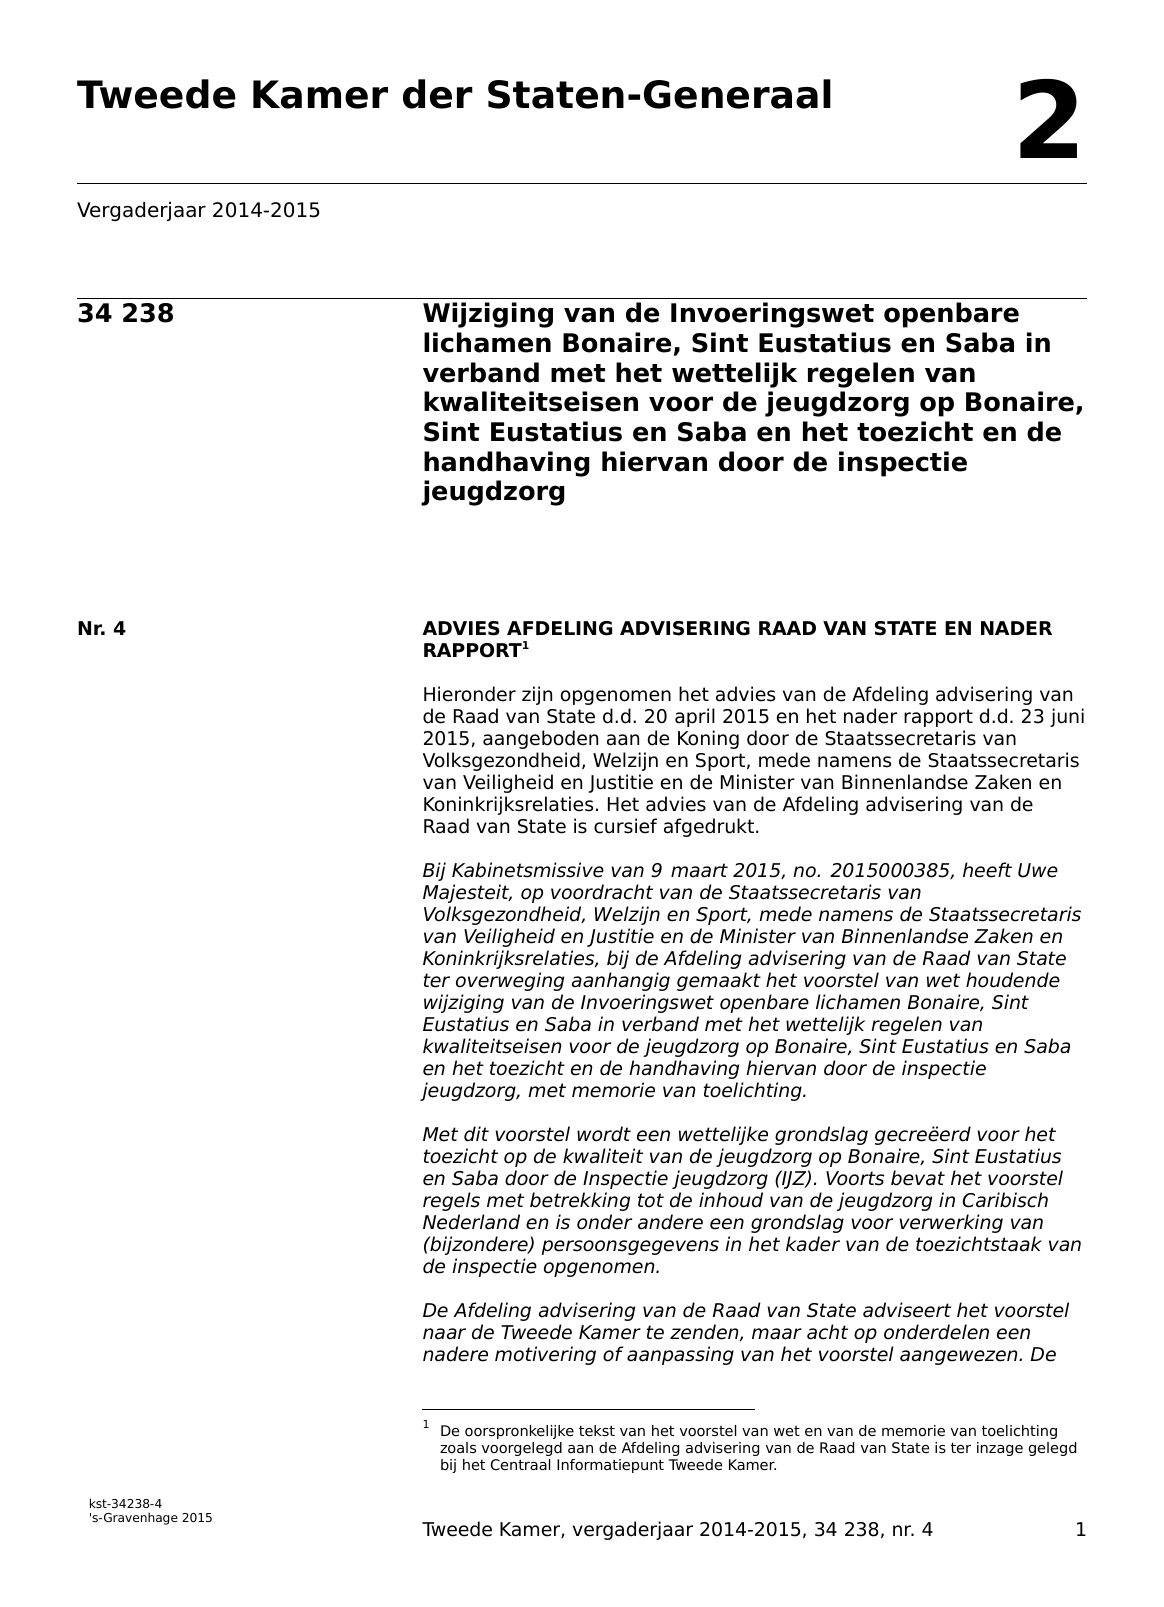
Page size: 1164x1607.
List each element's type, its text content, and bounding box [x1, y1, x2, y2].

table_header Tweede Kamer der Staten-Generaal [77, 59, 886, 183]
subtitle 34 238 Wijziging van de Invoeringswet openbare lichamen Bonaire, Sint Eustatius en Saba in verband met het wettelijk regelen van kwaliteitseisen voor de jeugdzorg op Bonaire, Sint Eustatius en Saba en het toezicht en de handhaving hiervan door de inspectie jeugdzorg [77, 299, 1087, 507]
text Bij Kabinetsmissive van 9 maart 2015, no. 2015000385, heeft Uwe Majesteit, op voordracht van de Staatssecretaris van Volksgezondheid, Welzijn en Sport, mede namens de Staatssecretaris van Veiligheid en Justitie en de Minister van Binnenlandse Zaken en Koninkrijksrelaties, bij de Afdeling advisering van de Raad van State ter overweging aanhangig gemaakt het voorstel van wet houdende wijziging van de Invoeringswet openbare lichamen Bonaire, Sint Eustatius en Saba in verband met het wettelijk regelen van kwaliteitseisen voor de jeugdzorg op Bonaire, Sint Eustatius en Saba en het toezicht en de handhaving hiervan door de inspectie jeugdzorg, met memorie van toelichting. [422, 860, 1087, 1102]
text Hieronder zijn opgenomen het advies van de Afdeling advisering van de Raad van State d.d. 20 april 2015 en het nader rapport d.d. 23 juni 2015, aangeboden aan de Koning door de Staatssecretaris van Volksgezondheid, Welzijn en Sport, mede namens de Staatssecretaris van Veiligheid en Justitie en de Minister van Binnenlandse Zaken en Koninkrijksrelaties. Het advies van de Afdeling advisering van de Raad van State is cursief afgedrukt. [422, 684, 1087, 838]
text De oorspronkelijke tekst van het voorstel van wet en van de memorie van toelichting zoals voorgelegd aan de Afdeling advisering van de Raad van State is ter inzage gelegd bij het Centraal Informatiepunt Tweede Kamer. [422, 1418, 1087, 1474]
text 's-Gravenhage 2015 [88, 1511, 323, 1525]
text Met dit voorstel wordt een wettelijke grondslag gecreëerd voor het toezicht op de kwaliteit van de jeugdzorg op Bonaire, Sint Eustatius en Saba door de Inspectie jeugdzorg (IJZ). Voorts bevat het voorstel regels met betrekking tot de inhoud van de jeugdzorg in Caribisch Nederland en is onder andere een grondslag voor verwerking van (bijzondere) persoonsgegevens in het kader van de toezichtstaak van de inspectie opgenomen. [422, 1124, 1087, 1278]
text kst-34238-4 [88, 1497, 323, 1511]
table_cell Vergaderjaar 2014-2015 [77, 184, 1087, 298]
subtitle Nr. 4 ADVIES AFDELING ADVISERING RAAD VAN STATE EN NADER RAPPORT [77, 618, 1087, 662]
table_header 2 [886, 59, 1087, 183]
text De Afdeling advisering van de Raad van State adviseert het voorstel naar de Tweede Kamer te zenden, maar acht op onderdelen een nadere motivering of aanpassing van het voorstel aangewezen. De [422, 1300, 1087, 1366]
